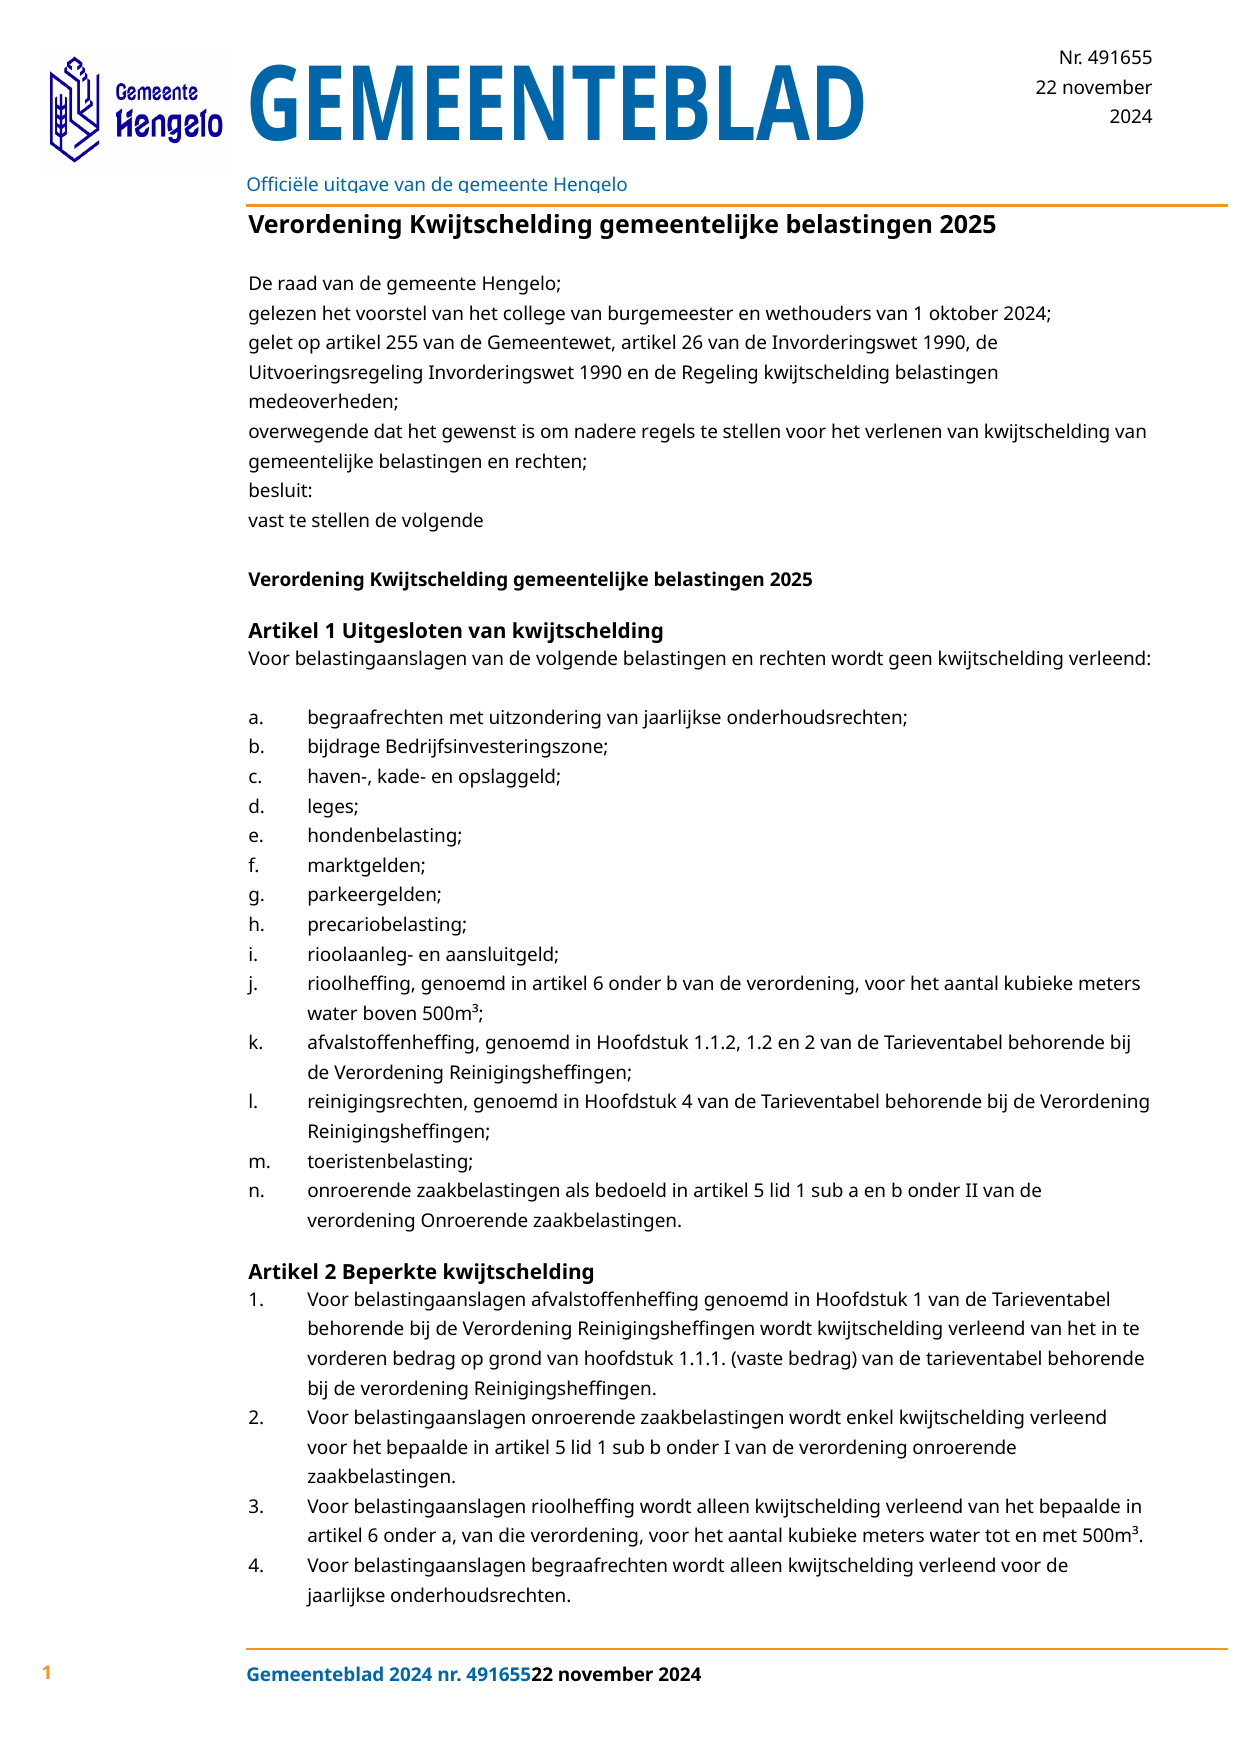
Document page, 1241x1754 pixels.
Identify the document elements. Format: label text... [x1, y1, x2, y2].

list marktgelden; [248, 852, 1152, 878]
text gelet op artikel 255 van de Gemeentewet, artikel 26 van de Invorderingswet 1990, de Uitvoeringsregeling Invorderingswet 1990 en de Regeling kwijtschelding belastingen medeoverheden; [248, 329, 1152, 414]
list Voor belastingaanslagen onroerende zaakbelastingen wordt enkel kwijtschelding verleend voor het bepaalde in artikel 5 lid 1 sub b onder I van de verordening onroerende zaakbelastingen. [248, 1404, 1152, 1489]
list onroerende zaakbelastingen als bedoeld in artikel 5 lid 1 sub a en b onder II van de verordening Onroerende zaakbelastingen. [248, 1177, 1152, 1233]
list bijdrage Bedrijfsinvesteringszone; [248, 734, 1152, 759]
list Voor belastingaanslagen begraafrechten wordt alleen kwijtschelding verleend voor de jaarlijkse onderhoudsrechten. [248, 1552, 1152, 1607]
list begraafrechten met uitzondering van jaarlijkse onderhoudsrechten; [248, 704, 1152, 730]
picture [41, 47, 231, 172]
text overwegende dat het gewenst is om nadere regels te stellen voor het verlenen van kwijtschelding van gemeentelijke belastingen en rechten; [248, 418, 1152, 473]
list afvalstoffenheffing, genoemd in Hoofdstuk 1.1.2, 1.2 en 2 van de Tarieventabel behorende bij de Verordening Reinigingsheffingen; [248, 1029, 1152, 1085]
list haven-, kade- en opslaggeld; [248, 763, 1152, 789]
list rioolaanleg- en aansluitgeld; [248, 941, 1152, 967]
text Verordening Kwijtschelding gemeentelijke belastingen 2025 [248, 207, 1152, 241]
list parkeergelden; [248, 882, 1152, 907]
list hondenbelasting; [248, 822, 1152, 848]
list Voor belastingaanslagen rioolheffing wordt alleen kwijtschelding verleend van het bepaalde in artikel 6 onder a, van die verordening, voor het aantal kubieke meters water tot en met 500m³. [248, 1493, 1152, 1548]
text Verordening Kwijtschelding gemeentelijke belastingen 2025 [248, 566, 1152, 592]
text vast te stellen de volgende [248, 507, 1152, 533]
list reinigingsrechten, genoemd in Hoofdstuk 4 van de Tarieventabel behorende bij de Verordening Reinigingsheffingen; [248, 1089, 1152, 1144]
list Voor belastingaanslagen afvalstoffenheffing genoemd in Hoofdstuk 1 van de Tarieventabel behorende bij de Verordening Reinigingsheffingen wordt kwijtschelding verleend van het in te vorderen bedrag op grond van hoofdstuk 1.1.1. (vaste bedrag) van de tarieventabel behorende bij de verordening Reinigingsheffingen. [248, 1286, 1152, 1400]
text De raad van de gemeente Hengelo; [248, 270, 1152, 296]
text Voor belastingaanslagen van de volgende belastingen en rechten wordt geen kwijtschelding verleend: [248, 645, 1152, 671]
list precariobelasting; [248, 911, 1152, 937]
list rioolheffing, genoemd in artikel 6 onder b van de verordening, voor het aantal kubieke meters water boven 500m³; [248, 970, 1152, 1026]
list toeristenbelasting; [248, 1148, 1152, 1174]
text Artikel 2 Beperkte kwijtschelding [248, 1257, 1152, 1286]
text besluit: [248, 477, 1152, 503]
text Artikel 1 Uitgesloten van kwijtschelding [248, 617, 1152, 645]
text gelezen het voorstel van het college van burgemeester en wethouders van 1 oktober 2024; [248, 300, 1152, 326]
list leges; [248, 793, 1152, 819]
